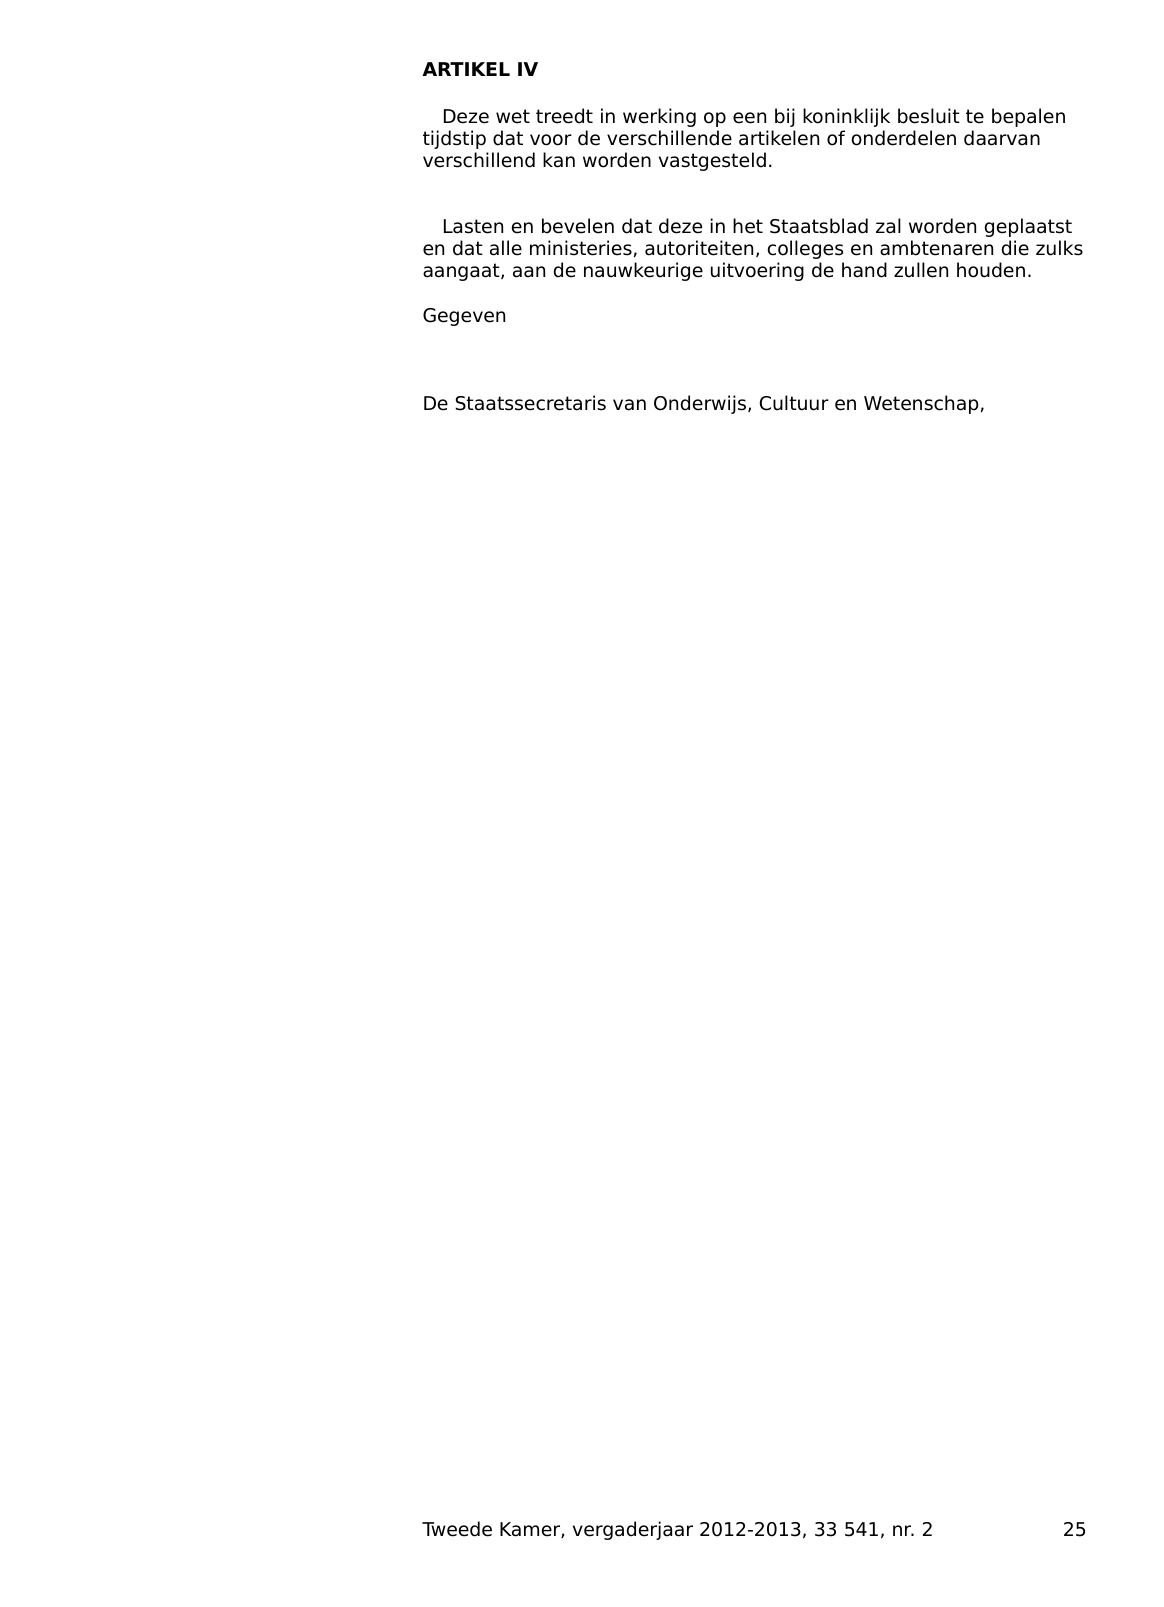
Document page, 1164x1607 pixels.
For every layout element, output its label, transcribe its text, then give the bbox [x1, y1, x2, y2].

text De Staatssecretaris van Onderwijs, Cultuur en Wetenschap, [422, 393, 1087, 415]
text Deze wet treedt in werking op een bij koninklijk besluit te bepalen tijdstip dat voor de verschillende artikelen of onderdelen daarvan verschillend kan worden vastgesteld. [422, 106, 1087, 172]
subtitle ARTIKEL IV [422, 59, 1087, 81]
text Gegeven [422, 304, 1087, 326]
text Lasten en bevelen dat deze in het Staatsblad zal worden geplaatst en dat alle ministeries, autoriteiten, colleges en ambtenaren die zulks aangaat, aan de nauwkeurige uitvoering de hand zullen houden. [422, 216, 1087, 282]
